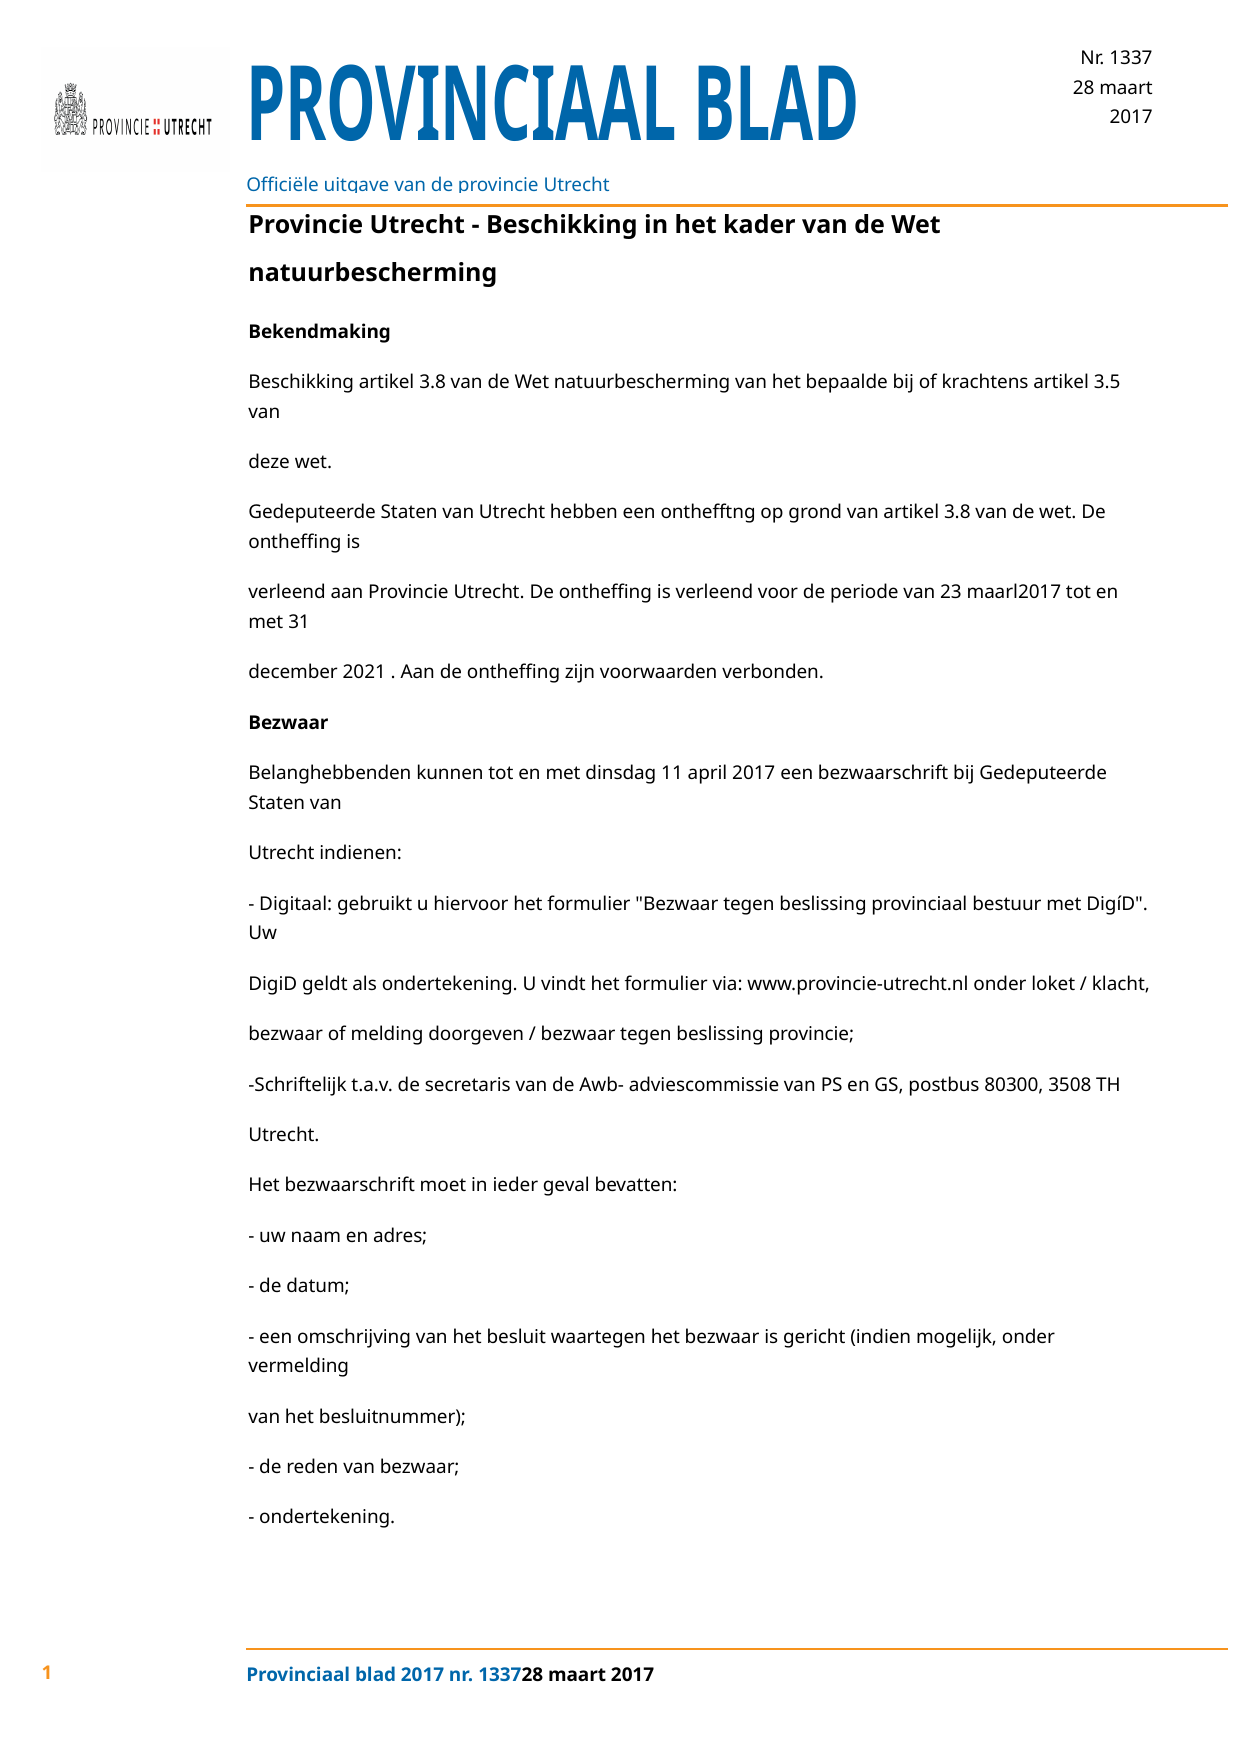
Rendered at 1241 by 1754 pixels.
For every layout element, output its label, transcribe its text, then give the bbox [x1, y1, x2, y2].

text Utrecht indienen: [248, 839, 1152, 865]
text van het besluitnummer); [248, 1403, 1152, 1429]
text - de datum; [248, 1272, 1152, 1298]
text december 2021 . Aan de ontheffing zijn voorwaarden verbonden. [248, 659, 1152, 684]
text Gedeputeerde Staten van Utrecht hebben een onthefftng op grond van artikel 3.8 van de wet. De ontheffing is [248, 499, 1152, 554]
text Het bezwaarschrift moet in ieder geval bevatten: [248, 1172, 1152, 1197]
text DigiD geldt als ondertekening. U vindt het formulier via: www.provincie-utrecht.nl onder loket / klacht, [248, 970, 1152, 996]
text - de reden van bezwaar; [248, 1453, 1152, 1479]
text deze wet. [248, 448, 1152, 474]
text verleend aan Provincie Utrecht. De ontheffing is verleend voor de periode van 23 maarl2017 tot en met 31 [248, 579, 1152, 634]
text Bekendmaking [248, 318, 1152, 344]
text Belanghebbenden kunnen tot en met dinsdag 11 april 2017 een bezwaarschrift bij Gedeputeerde Staten van [248, 759, 1152, 815]
text - Digitaal: gebruikt u hiervoor het formulier "Bezwaar tegen beslissing provinciaal bestuur met DigíD". Uw [248, 890, 1152, 945]
text Beschikking artikel 3.8 van de Wet natuurbescherming van het bepaalde bij of krachtens artikel 3.5 van [248, 368, 1152, 424]
text -Schriftelijk t.a.v. de secretaris van de Awb- adviescommissie van PS en GS, postbus 80300, 3508 TH [248, 1071, 1152, 1097]
text Provincie Utrecht - Beschikking in het kader van de Wet natuurbescherming [248, 207, 1152, 288]
picture [41, 47, 231, 172]
text - een omschrijving van het besluit waartegen het bezwaar is gericht (indien mogelijk, onder vermelding [248, 1323, 1152, 1378]
text bezwaar of melding doorgeven / bezwaar tegen beslissing provincie; [248, 1020, 1152, 1046]
text - ondertekening. [248, 1504, 1152, 1529]
text Utrecht. [248, 1121, 1152, 1147]
text Bezwaar [248, 709, 1152, 735]
text - uw naam en adres; [248, 1222, 1152, 1248]
